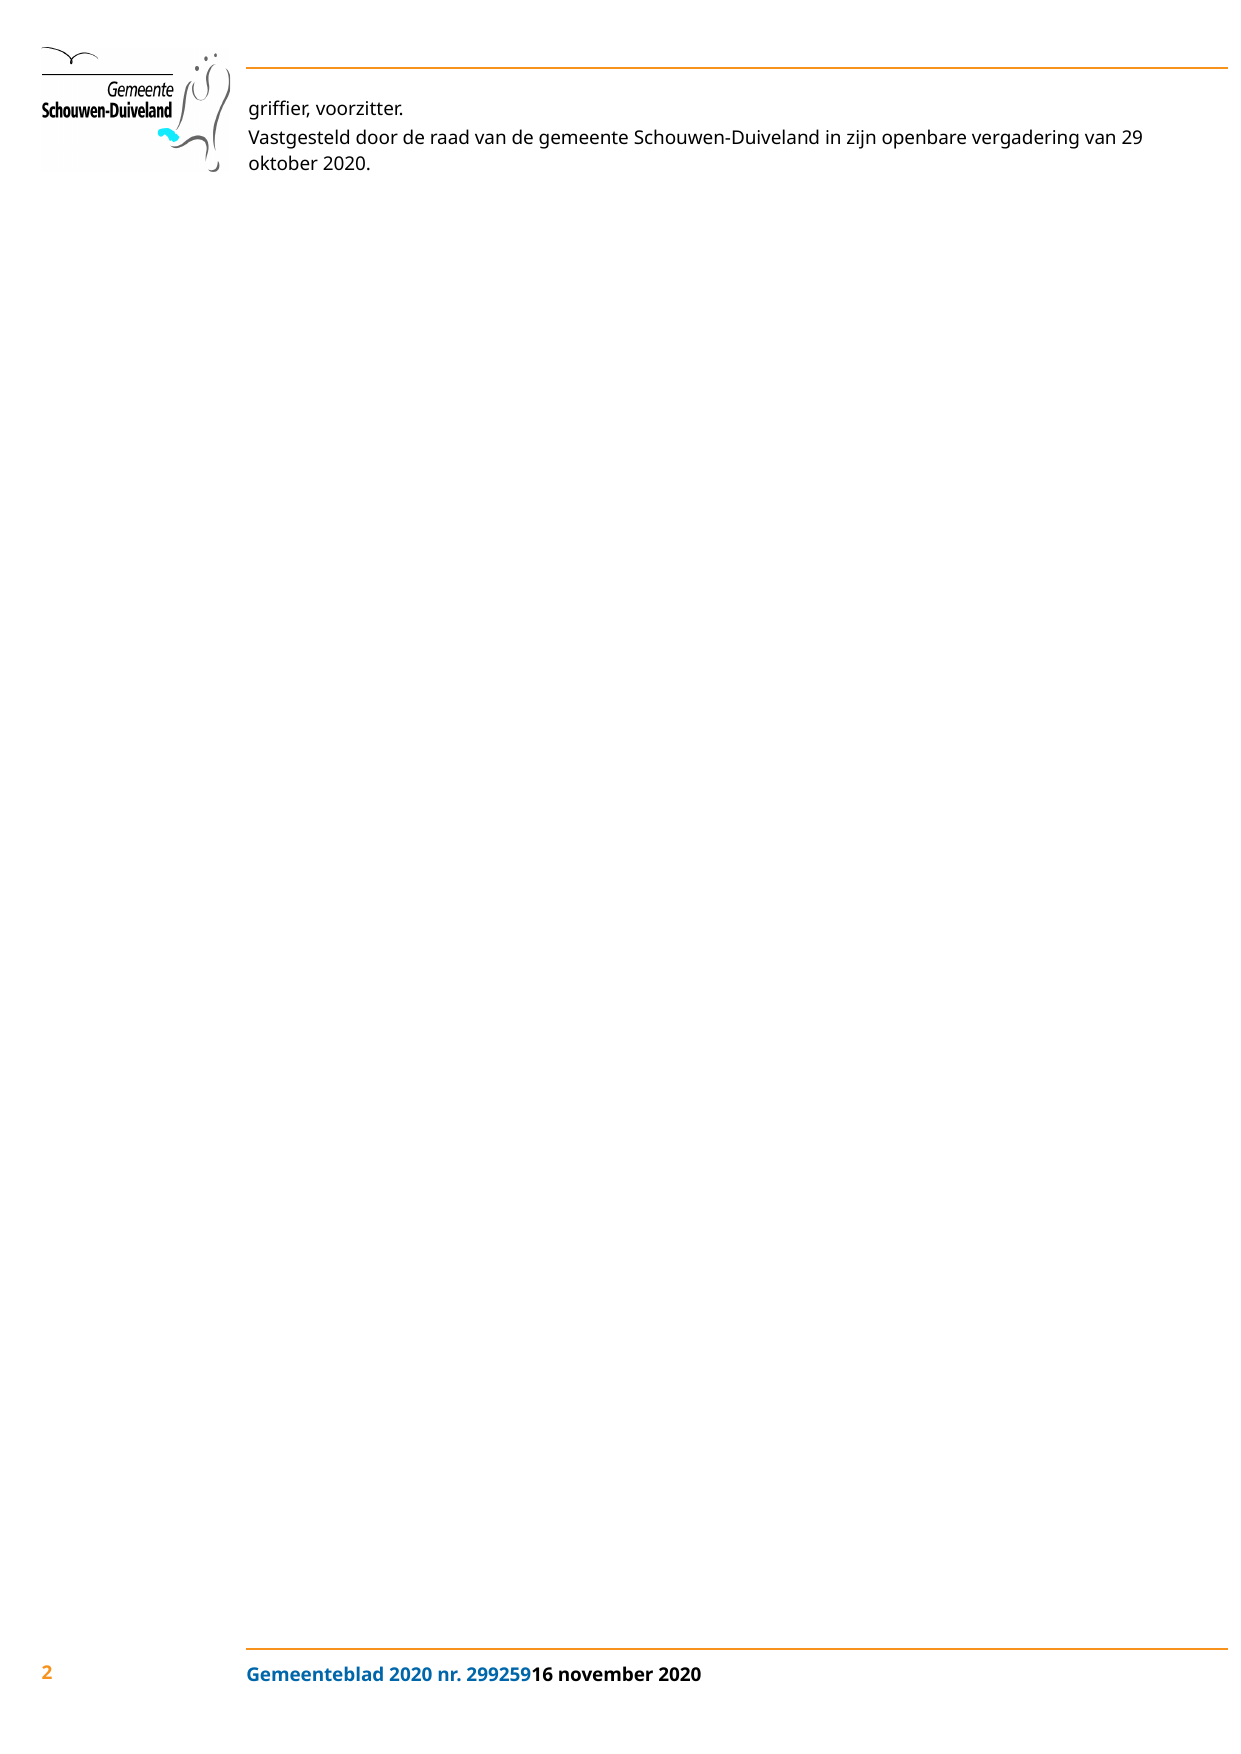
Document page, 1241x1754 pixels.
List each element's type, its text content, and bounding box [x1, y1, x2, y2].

picture [41, 47, 231, 172]
text griffier, voorzitter. [248, 95, 1152, 121]
text Vastgesteld door de raad van de gemeente Schouwen-Duiveland in zijn openbare vergadering van 29 oktober 2020. [248, 124, 1152, 176]
